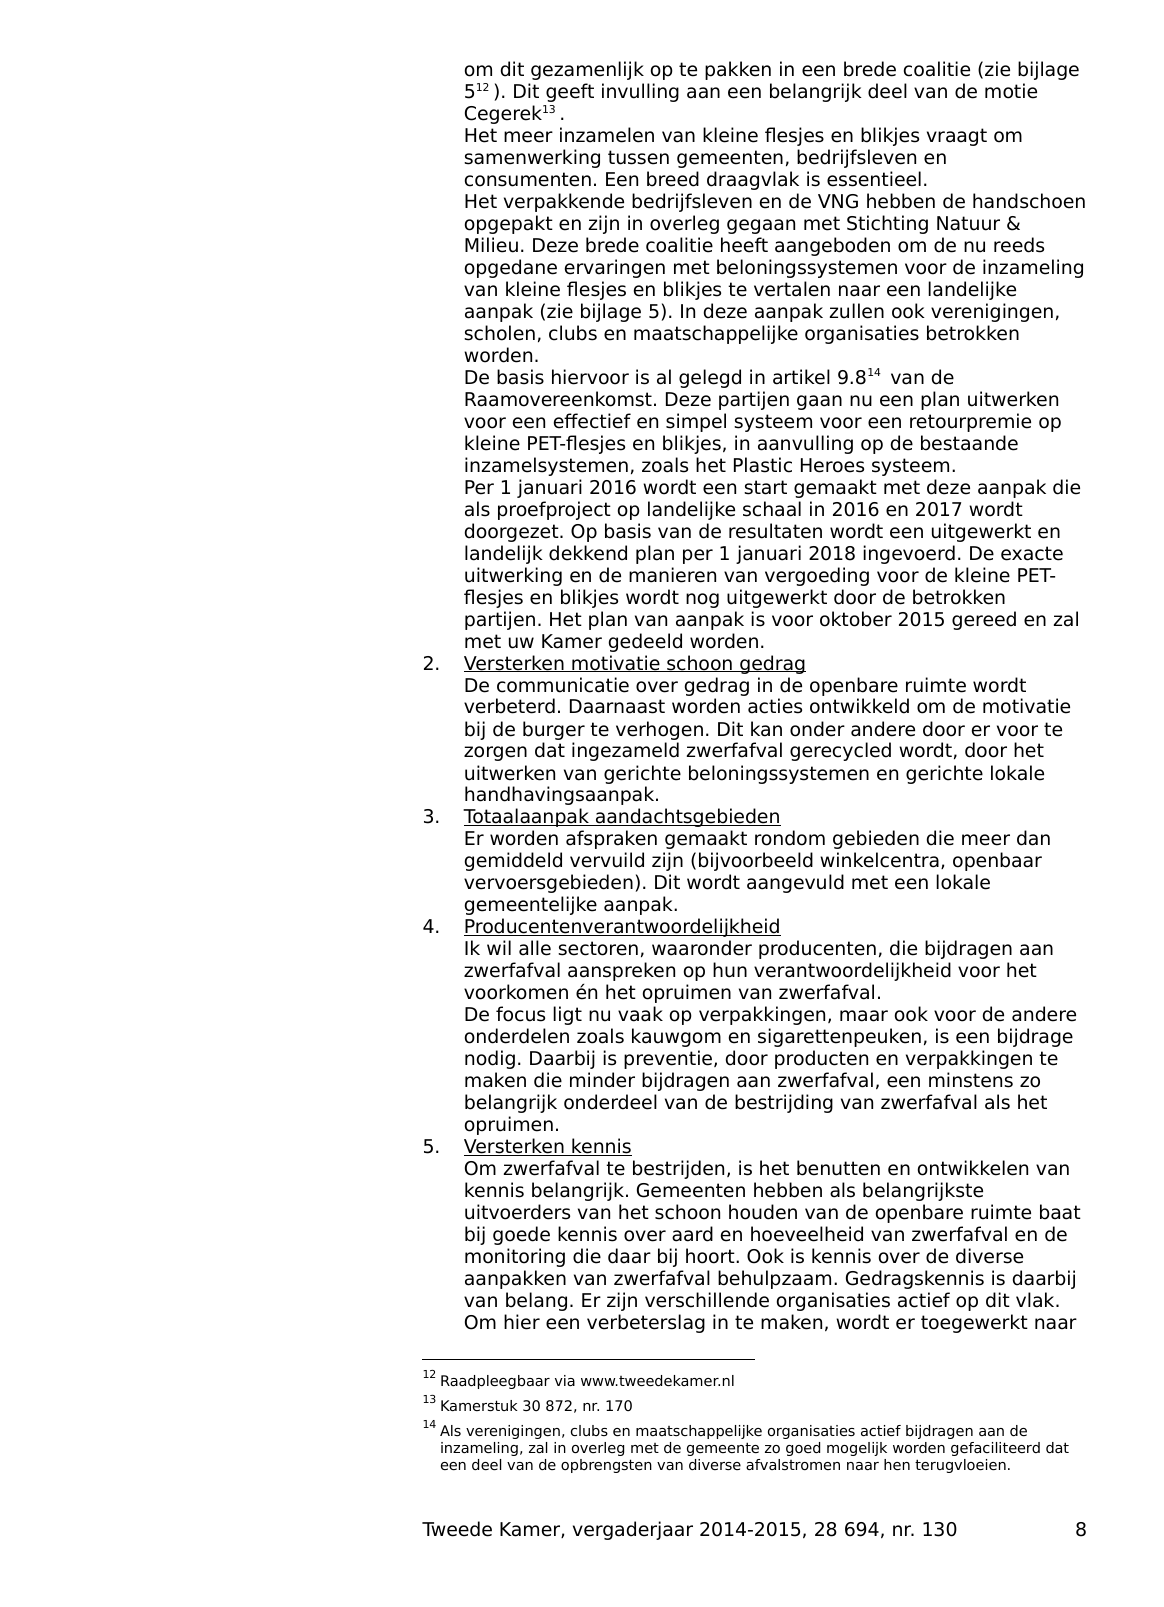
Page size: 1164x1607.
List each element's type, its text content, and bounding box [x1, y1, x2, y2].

text 5. Versterken kennis [422, 1136, 1087, 1158]
text Ik wil alle sectoren, waaronder producenten, die bijdragen aan zwerfafval aanspreken op hun verantwoordelijkheid voor het voorkomen én het opruimen van zwerfafval. [464, 938, 1087, 1004]
text Het meer inzamelen van kleine flesjes en blikjes vraagt om samenwerking tussen gemeenten, bedrijfsleven en consumenten. Een breed draagvlak is essentieel. [464, 125, 1087, 191]
text Als verenigingen, clubs en maatschappelijke organisaties actief bijdragen aan de inzameling, zal in overleg met de gemeente zo goed mogelijk worden gefaciliteerd dat een deel van de opbrengsten van diverse afvalstromen naar hen terugvloeien. [422, 1418, 1087, 1474]
text De basis hiervoor is al gelegd in artikel 9.8 van de Raamovereenkomst. Deze partijen gaan nu een plan uitwerken voor een effectief en simpel systeem voor een retourpremie op kleine PET-flesjes en blikjes, in aanvulling op de bestaande inzamelsystemen, zoals het Plastic Heroes systeem. [464, 367, 1087, 477]
text Kamerstuk 30 872, nr. 170 [422, 1393, 1087, 1416]
text Er worden afspraken gemaakt rondom gebieden die meer dan gemiddeld vervuild zijn (bijvoorbeeld winkelcentra, openbaar vervoersgebieden). Dit wordt aangevuld met een lokale gemeentelijke aanpak. [464, 828, 1087, 916]
text om dit gezamenlijk op te pakken in een brede coalitie (zie bijlage 5). Dit geeft invulling aan een belangrijk deel van de motie Cegerek. [464, 59, 1087, 125]
text 3. Totaalaanpak aandachtsgebieden [422, 806, 1087, 828]
text Het verpakkende bedrijfsleven en de VNG hebben de handschoen opgepakt en zijn in overleg gegaan met Stichting Natuur & Milieu. Deze brede coalitie heeft aangeboden om de nu reeds opgedane ervaringen met beloningssystemen voor de inzameling van kleine flesjes en blikjes te vertalen naar een landelijke aanpak (zie bijlage 5). In deze aanpak zullen ook verenigingen, scholen, clubs en maatschappelijke organisaties betrokken worden. [464, 191, 1087, 367]
text 4. Producentenverantwoordelijkheid [422, 916, 1087, 938]
text 2. Versterken motivatie schoon gedrag [422, 652, 1087, 674]
text De focus ligt nu vaak op verpakkingen, maar ook voor de andere onderdelen zoals kauwgom en sigarettenpeuken, is een bijdrage nodig. Daarbij is preventie, door producten en verpakkingen te maken die minder bijdragen aan zwerfafval, een minstens zo belangrijk onderdeel van de bestrijding van zwerfafval als het opruimen. [464, 1004, 1087, 1136]
text Per 1 januari 2016 wordt een start gemaakt met deze aanpak die als proefproject op landelijke schaal in 2016 en 2017 wordt doorgezet. Op basis van de resultaten wordt een uitgewerkt en landelijk dekkend plan per 1 januari 2018 ingevoerd. De exacte uitwerking en de manieren van vergoeding voor de kleine PET-flesjes en blikjes wordt nog uitgewerkt door de betrokken partijen. Het plan van aanpak is voor oktober 2015 gereed en zal met uw Kamer gedeeld worden. [464, 477, 1087, 652]
text De communicatie over gedrag in de openbare ruimte wordt verbeterd. Daarnaast worden acties ontwikkeld om de motivatie bij de burger te verhogen. Dit kan onder andere door er voor te zorgen dat ingezameld zwerfafval gerecycled wordt, door het uitwerken van gerichte beloningssystemen en gerichte lokale handhavingsaanpak. [464, 674, 1087, 806]
text Om zwerfafval te bestrijden, is het benutten en ontwikkelen van kennis belangrijk. Gemeenten hebben als belangrijkste uitvoerders van het schoon houden van de openbare ruimte baat bij goede kennis over aard en hoeveelheid van zwerfafval en de monitoring die daar bij hoort. Ook is kennis over de diverse aanpakken van zwerfafval behulpzaam. Gedragskennis is daarbij van belang. Er zijn verschillende organisaties actief op dit vlak. Om hier een verbeterslag in te maken, wordt er toegewerkt naar [464, 1158, 1087, 1334]
text Raadpleegbaar via www.tweedekamer.nl [422, 1368, 1087, 1391]
